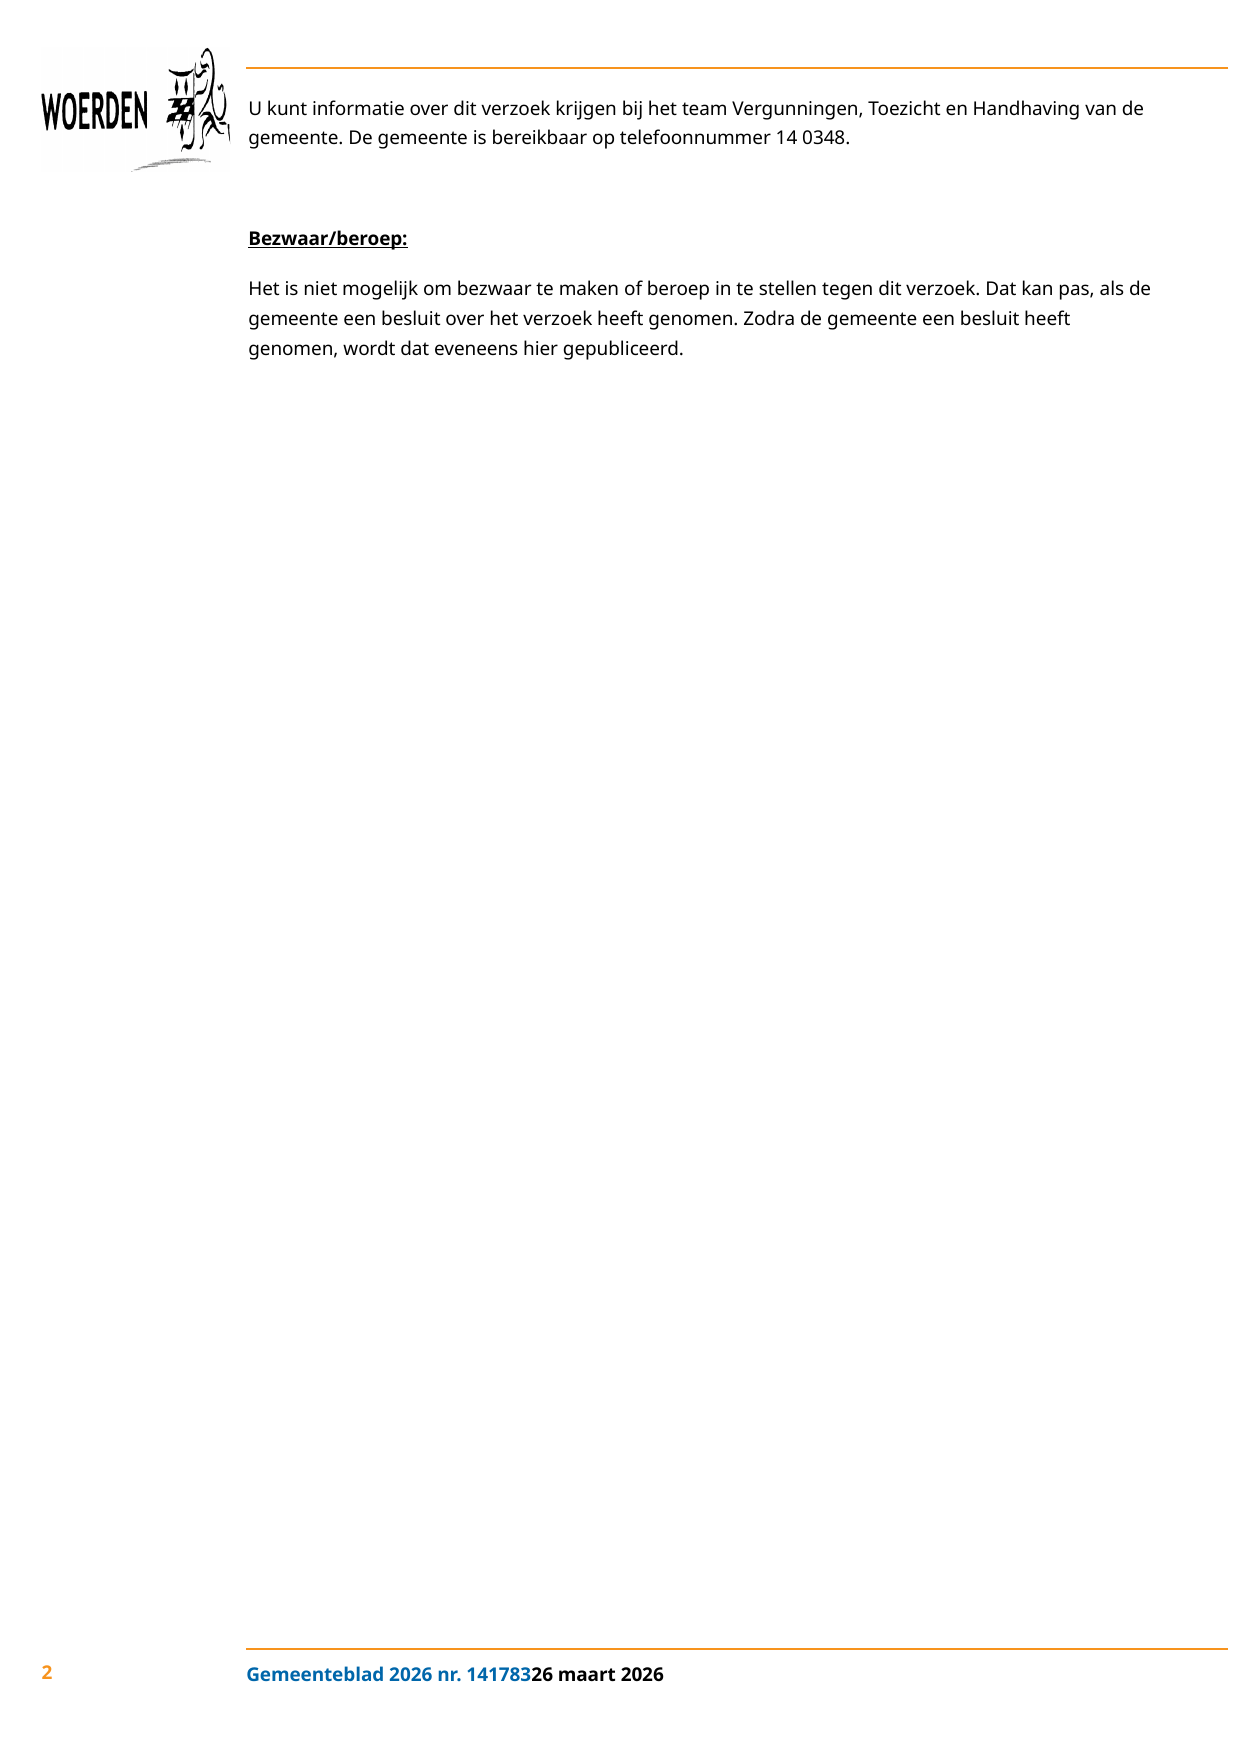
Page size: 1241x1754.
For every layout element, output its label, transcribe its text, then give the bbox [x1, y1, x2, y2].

picture [41, 47, 231, 172]
text Bezwaar/beroep: [248, 225, 1152, 251]
text U kunt informatie over dit verzoek krijgen bij het team Vergunningen, Toezicht en Handhaving van de gemeente. De gemeente is bereikbaar op telefoonnummer 14 0348. [248, 95, 1152, 150]
text Het is niet mogelijk om bezwaar te maken of beroep in te stellen tegen dit verzoek. Dat kan pas, als de gemeente een besluit over het verzoek heeft genomen. Zodra de gemeente een besluit heeft genomen, wordt dat eveneens hier gepubliceerd. [248, 276, 1152, 361]
